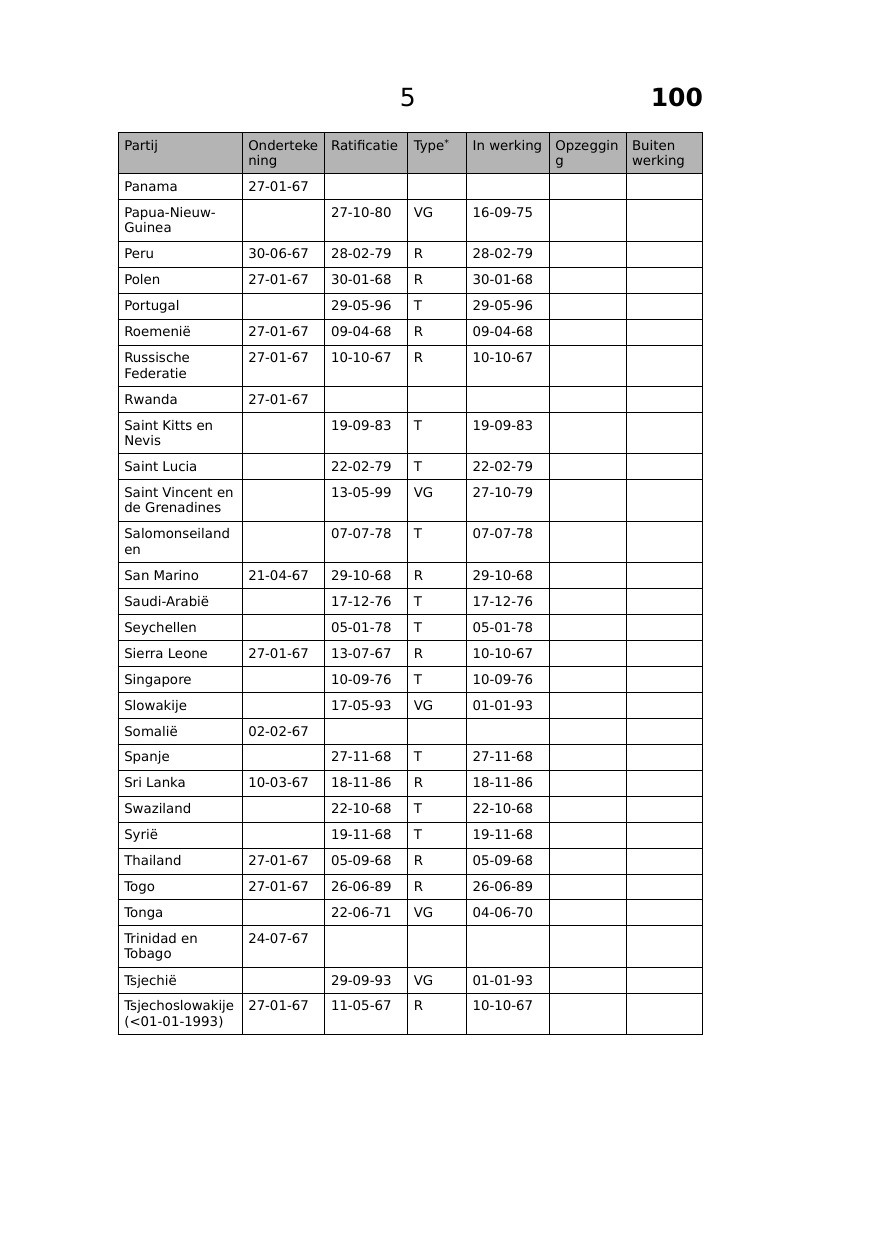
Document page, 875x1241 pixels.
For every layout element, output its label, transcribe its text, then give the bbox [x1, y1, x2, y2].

table_cell 10-10-67 [325, 346, 407, 386]
table_cell T [408, 667, 466, 692]
table_cell Tsjechië [119, 968, 242, 993]
table_cell 27-01-67 [243, 641, 324, 666]
table_cell [243, 745, 324, 770]
table_cell 13-07-67 [325, 641, 407, 666]
table_cell 27-01-67 [243, 268, 324, 293]
table_cell [550, 745, 626, 770]
table_cell 10-10-67 [467, 346, 549, 386]
table_cell [243, 968, 324, 993]
table_cell [627, 480, 702, 521]
table_cell [243, 413, 324, 453]
table_cell [627, 771, 702, 796]
table_cell [243, 454, 324, 479]
table_cell 27-01-67 [243, 320, 324, 344]
table_cell Sri Lanka [119, 771, 242, 796]
table_cell [550, 849, 626, 873]
table_cell [550, 242, 626, 267]
table_cell [243, 693, 324, 718]
table_cell [627, 522, 702, 562]
table_cell 01-01-93 [467, 968, 549, 993]
table_cell [550, 563, 626, 588]
table_cell R [408, 346, 466, 386]
table_cell Panama [119, 174, 242, 199]
table_cell [550, 346, 626, 386]
table_cell 10-03-67 [243, 771, 324, 796]
table_cell [627, 719, 702, 744]
table_cell 27-10-80 [325, 200, 407, 241]
table_cell Syrië [119, 823, 242, 847]
table_cell [550, 771, 626, 796]
table_cell 29-10-68 [467, 563, 549, 588]
table_cell [627, 875, 702, 899]
table_cell 26-06-89 [467, 875, 549, 899]
table_cell [467, 926, 549, 967]
table_cell [627, 242, 702, 267]
table_cell Polen [119, 268, 242, 293]
table_cell 27-01-67 [243, 849, 324, 873]
table_cell [627, 615, 702, 640]
table_cell R [408, 563, 466, 588]
table_cell T [408, 294, 466, 318]
table_cell [550, 387, 626, 412]
table_cell Trinidad en Tobago [119, 926, 242, 967]
table_cell 10-09-76 [325, 667, 407, 692]
table_cell [550, 693, 626, 718]
table_cell 01-01-93 [467, 693, 549, 718]
table_cell 19-09-83 [467, 413, 549, 453]
table_cell [467, 174, 549, 199]
table_cell 28-02-79 [325, 242, 407, 267]
table_cell [408, 926, 466, 967]
table_cell [408, 174, 466, 199]
table_cell [627, 320, 702, 344]
table_cell Russische Federatie [119, 346, 242, 386]
table_cell [550, 719, 626, 744]
table_cell 29-05-96 [467, 294, 549, 318]
table_cell 22-06-71 [325, 900, 407, 925]
table_cell 26-06-89 [325, 875, 407, 899]
table_cell Slowakije [119, 693, 242, 718]
table_cell R [408, 849, 466, 873]
table_cell [627, 693, 702, 718]
table_cell Seychellen [119, 615, 242, 640]
table_cell T [408, 745, 466, 770]
table_header Type* [408, 133, 466, 173]
table_cell 27-01-67 [243, 875, 324, 899]
table_cell [243, 823, 324, 847]
table_cell 18-11-86 [467, 771, 549, 796]
table_cell [550, 797, 626, 822]
table_header Opzegging [550, 133, 626, 173]
table_cell [627, 413, 702, 453]
table_cell [243, 522, 324, 562]
table_cell [550, 413, 626, 453]
table_cell [627, 200, 702, 241]
table_cell [627, 589, 702, 614]
table_cell R [408, 641, 466, 666]
table_cell 17-05-93 [325, 693, 407, 718]
table_cell [550, 522, 626, 562]
table_cell 17-12-76 [325, 589, 407, 614]
table_cell [550, 994, 626, 1034]
table_cell [627, 994, 702, 1034]
table_cell 30-01-68 [325, 268, 407, 293]
table_cell Spanje [119, 745, 242, 770]
table_cell [550, 589, 626, 614]
table_cell 22-10-68 [467, 797, 549, 822]
table_cell R [408, 994, 466, 1034]
table_cell 02-02-67 [243, 719, 324, 744]
table_cell 10-10-67 [467, 994, 549, 1034]
table_cell Portugal [119, 294, 242, 318]
table_cell [243, 480, 324, 521]
table_cell 19-09-83 [325, 413, 407, 453]
table_cell [550, 268, 626, 293]
table_cell [627, 667, 702, 692]
table_cell [550, 615, 626, 640]
table_cell [627, 454, 702, 479]
table_cell VG [408, 900, 466, 925]
table_cell 22-02-79 [325, 454, 407, 479]
table_header Ondertekening [243, 133, 324, 173]
table_cell [325, 174, 407, 199]
table_cell Saint Lucia [119, 454, 242, 479]
table_cell [627, 745, 702, 770]
table_cell T [408, 522, 466, 562]
table_cell 04-06-70 [467, 900, 549, 925]
table_cell R [408, 320, 466, 344]
table_cell 27-01-67 [243, 994, 324, 1034]
table_cell 30-06-67 [243, 242, 324, 267]
table_cell VG [408, 693, 466, 718]
table_cell 09-04-68 [467, 320, 549, 344]
table_cell 13-05-99 [325, 480, 407, 521]
table_cell [627, 900, 702, 925]
table_cell [550, 875, 626, 899]
table_cell 05-01-78 [325, 615, 407, 640]
table_cell Thailand [119, 849, 242, 873]
table_cell R [408, 771, 466, 796]
table_cell Salomonseilanden [119, 522, 242, 562]
table_cell 29-10-68 [325, 563, 407, 588]
table_cell 28-02-79 [467, 242, 549, 267]
table_cell 27-01-67 [243, 387, 324, 412]
table_cell 18-11-86 [325, 771, 407, 796]
table_cell 11-05-67 [325, 994, 407, 1034]
table_cell 27-10-79 [467, 480, 549, 521]
table_cell [325, 926, 407, 967]
table_cell [550, 294, 626, 318]
table_cell Sierra Leone [119, 641, 242, 666]
table_header In werking [467, 133, 549, 173]
table_cell [550, 641, 626, 666]
table_cell [550, 320, 626, 344]
table_cell [467, 387, 549, 412]
table_cell [408, 387, 466, 412]
table_cell 10-10-67 [467, 641, 549, 666]
table_cell [243, 589, 324, 614]
table_cell [325, 387, 407, 412]
table_cell R [408, 268, 466, 293]
table_cell [243, 294, 324, 318]
table_cell [467, 719, 549, 744]
table_cell [550, 454, 626, 479]
table_cell [627, 968, 702, 993]
table_cell Swaziland [119, 797, 242, 822]
table_cell San Marino [119, 563, 242, 588]
table_cell [627, 563, 702, 588]
table_cell 05-09-68 [325, 849, 407, 873]
table_cell Somalië [119, 719, 242, 744]
table_cell Saint Kitts en Nevis [119, 413, 242, 453]
table_cell Roemenië [119, 320, 242, 344]
table_header Partij [119, 133, 242, 173]
table_cell [627, 294, 702, 318]
table_cell R [408, 875, 466, 899]
table_cell [627, 823, 702, 847]
table_cell Togo [119, 875, 242, 899]
table_cell T [408, 454, 466, 479]
table_cell [627, 849, 702, 873]
table_cell Saint Vincent en de Grenadines [119, 480, 242, 521]
table_cell 27-01-67 [243, 346, 324, 386]
table_cell 21-04-67 [243, 563, 324, 588]
table_cell [550, 968, 626, 993]
table_header Ratificatie [325, 133, 407, 173]
table_cell [243, 200, 324, 241]
table_cell T [408, 413, 466, 453]
table_cell [550, 900, 626, 925]
table_cell T [408, 823, 466, 847]
table_cell T [408, 615, 466, 640]
table_cell [627, 387, 702, 412]
table_cell [550, 667, 626, 692]
table_cell 29-05-96 [325, 294, 407, 318]
table_cell 30-01-68 [467, 268, 549, 293]
table_cell [627, 641, 702, 666]
table_cell Papua-Nieuw-Guinea [119, 200, 242, 241]
table_cell VG [408, 200, 466, 241]
table_cell 05-01-78 [467, 615, 549, 640]
table_cell 19-11-68 [467, 823, 549, 847]
table_cell [627, 174, 702, 199]
table_cell [243, 615, 324, 640]
table_cell VG [408, 480, 466, 521]
table_cell 27-01-67 [243, 174, 324, 199]
table_cell 05-09-68 [467, 849, 549, 873]
table_cell VG [408, 968, 466, 993]
table_cell 09-04-68 [325, 320, 407, 344]
table_cell 27-11-68 [467, 745, 549, 770]
table_cell 16-09-75 [467, 200, 549, 241]
table_cell Tsjechoslowakije (<01-01-1993) [119, 994, 242, 1034]
table_cell [243, 797, 324, 822]
table_cell 22-10-68 [325, 797, 407, 822]
table_cell [627, 268, 702, 293]
table_cell 29-09-93 [325, 968, 407, 993]
table_cell 19-11-68 [325, 823, 407, 847]
table_cell [550, 174, 626, 199]
table_cell Saudi-Arabië [119, 589, 242, 614]
table_cell [243, 667, 324, 692]
table_cell [627, 797, 702, 822]
table_cell Singapore [119, 667, 242, 692]
table_cell Peru [119, 242, 242, 267]
table_cell 24-07-67 [243, 926, 324, 967]
table_cell 07-07-78 [467, 522, 549, 562]
table_cell Tonga [119, 900, 242, 925]
table_cell 27-11-68 [325, 745, 407, 770]
table_cell 07-07-78 [325, 522, 407, 562]
table_cell R [408, 242, 466, 267]
table_cell [408, 719, 466, 744]
table_cell [550, 480, 626, 521]
table_cell [243, 900, 324, 925]
table_cell [627, 346, 702, 386]
table_cell 10-09-76 [467, 667, 549, 692]
table_cell [550, 926, 626, 967]
table_cell Rwanda [119, 387, 242, 412]
table_cell T [408, 589, 466, 614]
table_cell T [408, 797, 466, 822]
table_cell [627, 926, 702, 967]
table_cell 22-02-79 [467, 454, 549, 479]
table_cell 17-12-76 [467, 589, 549, 614]
table_cell [325, 719, 407, 744]
table_cell [550, 823, 626, 847]
table_header Buiten werking [627, 133, 702, 173]
table_cell [550, 200, 626, 241]
